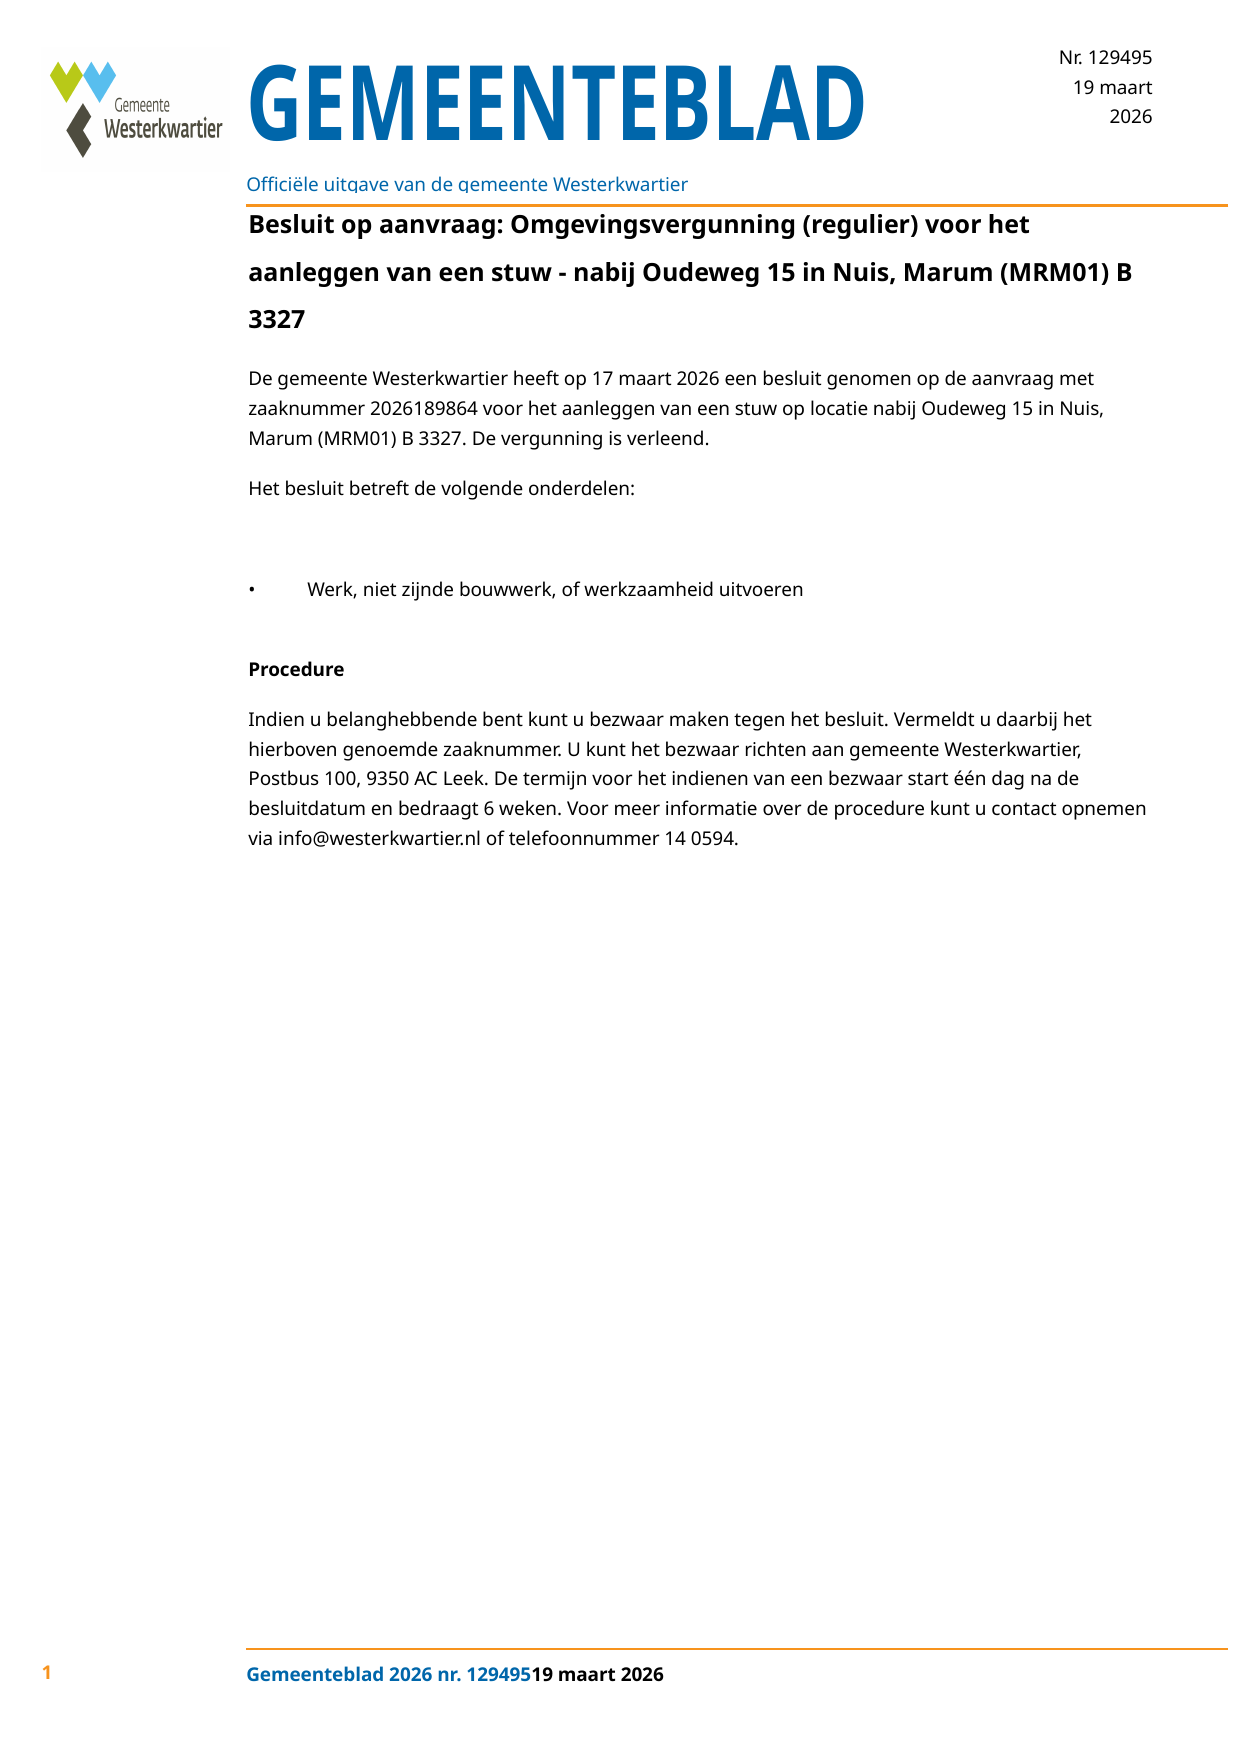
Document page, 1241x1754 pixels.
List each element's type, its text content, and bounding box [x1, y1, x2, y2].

picture [41, 47, 231, 172]
text Besluit op aanvraag: Omgevingsvergunning (regulier) voor het aanleggen van een stuw - nabij Oudeweg 15 in Nuis, Marum (MRM01) B 3327 [248, 207, 1152, 336]
text Procedure [248, 656, 1152, 682]
text De gemeente Westerkwartier heeft op 17 maart 2026 een besluit genomen op de aanvraag met zaaknummer 2026189864 voor het aanleggen van een stuw op locatie nabij Oudeweg 15 in Nuis, Marum (MRM01) B 3327. De vergunning is verleend. [248, 366, 1152, 450]
list Werk, niet zijnde bouwwerk, of werkzaamheid uitvoeren [248, 576, 1152, 602]
text Indien u belanghebbende bent kunt u bezwaar maken tegen het besluit. Vermeldt u daarbij het hierboven genoemde zaaknummer. U kunt het bezwaar richten aan gemeente Westerkwartier, Postbus 100, 9350 AC Leek. De termijn voor het indienen van een bezwaar start één dag na de besluitdatum en bedraagt 6 weken. Voor meer informatie over de procedure kunt u contact opnemen via info@westerkwartier.nl of telefoonnummer 14 0594. [248, 706, 1152, 850]
text Het besluit betreft de volgende onderdelen: [248, 475, 1152, 501]
